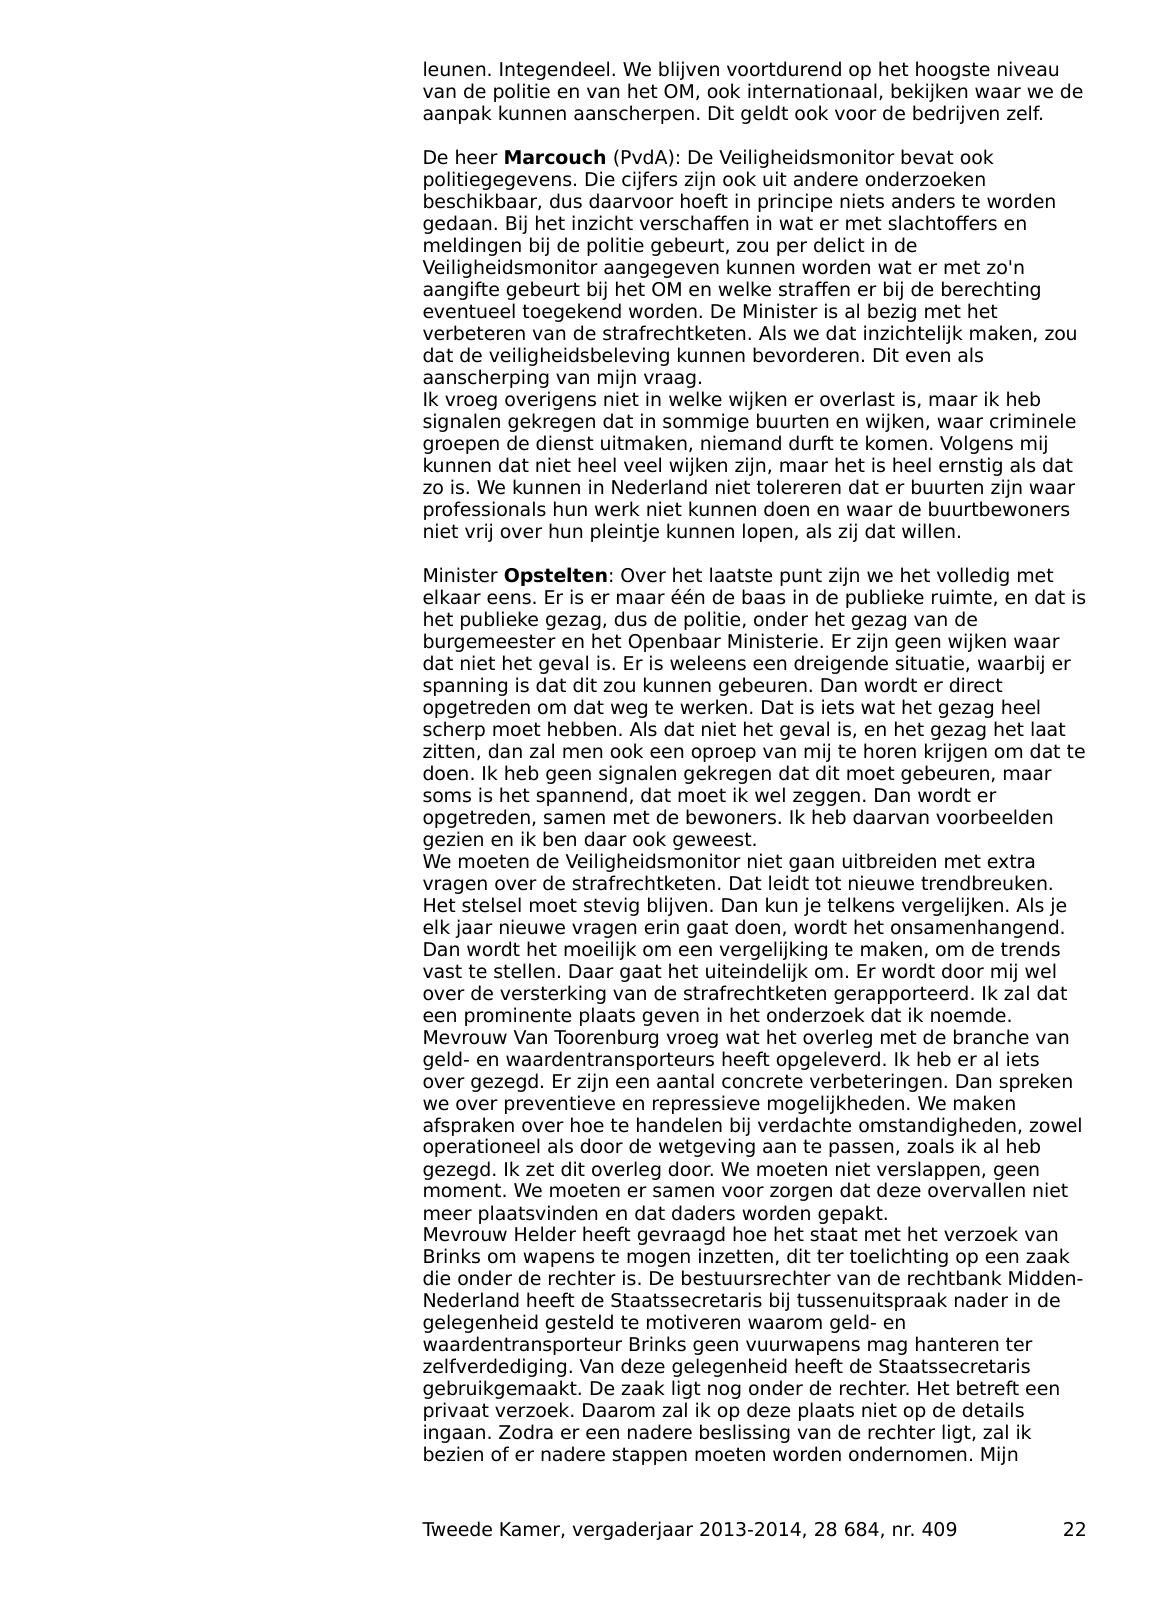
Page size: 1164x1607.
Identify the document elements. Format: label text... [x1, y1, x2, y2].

text Mevrouw Van Toorenburg vroeg wat het overleg met de branche van geld- en waardentransporteurs heeft opgeleverd. Ik heb er al iets over gezegd. Er zijn een aantal concrete verbeteringen. Dan spreken we over preventieve en repressieve mogelijkheden. We maken afspraken over hoe te handelen bij verdachte omstandigheden, zowel operationeel als door de wetgeving aan te passen, zoals ik al heb gezegd. Ik zet dit overleg door. We moeten niet verslappen, geen moment. We moeten er samen voor zorgen dat deze overvallen niet meer plaatsvinden en dat daders worden gepakt. [422, 1027, 1087, 1224]
text leunen. Integendeel. We blijven voortdurend op het hoogste niveau van de politie en van het OM, ook internationaal, bekijken waar we de aanpak kunnen aanscherpen. Dit geldt ook voor de bedrijven zelf. [422, 59, 1087, 125]
text Minister Opstelten: Over het laatste punt zijn we het volledig met elkaar eens. Er is er maar één de baas in de publieke ruimte, en dat is het publieke gezag, dus de politie, onder het gezag van de burgemeester en het Openbaar Ministerie. Er zijn geen wijken waar dat niet het geval is. Er is weleens een dreigende situatie, waarbij er spanning is dat dit zou kunnen gebeuren. Dan wordt er direct opgetreden om dat weg te werken. Dat is iets wat het gezag heel scherp moet hebben. Als dat niet het geval is, en het gezag het laat zitten, dan zal men ook een oproep van mij te horen krijgen om dat te doen. Ik heb geen signalen gekregen dat dit moet gebeuren, maar soms is het spannend, dat moet ik wel zeggen. Dan wordt er opgetreden, samen met de bewoners. Ik heb daarvan voorbeelden gezien en ik ben daar ook geweest. [422, 565, 1087, 851]
text De heer Marcouch (PvdA): De Veiligheidsmonitor bevat ook politiegegevens. Die cijfers zijn ook uit andere onderzoeken beschikbaar, dus daarvoor hoeft in principe niets anders te worden gedaan. Bij het inzicht verschaffen in wat er met slachtoffers en meldingen bij de politie gebeurt, zou per delict in de Veiligheidsmonitor aangegeven kunnen worden wat er met zo'n aangifte gebeurt bij het OM en welke straffen er bij de berechting eventueel toegekend worden. De Minister is al bezig met het verbeteren van de strafrechtketen. Als we dat inzichtelijk maken, zou dat de veiligheidsbeleving kunnen bevorderen. Dit even als aanscherping van mijn vraag. [422, 147, 1087, 389]
text Ik vroeg overigens niet in welke wijken er overlast is, maar ik heb signalen gekregen dat in sommige buurten en wijken, waar criminele groepen de dienst uitmaken, niemand durft te komen. Volgens mij kunnen dat niet heel veel wijken zijn, maar het is heel ernstig als dat zo is. We kunnen in Nederland niet tolereren dat er buurten zijn waar professionals hun werk niet kunnen doen en waar de buurtbewoners niet vrij over hun pleintje kunnen lopen, als zij dat willen. [422, 389, 1087, 543]
text We moeten de Veiligheidsmonitor niet gaan uitbreiden met extra vragen over de strafrechtketen. Dat leidt tot nieuwe trendbreuken. Het stelsel moet stevig blijven. Dan kun je telkens vergelijken. Als je elk jaar nieuwe vragen erin gaat doen, wordt het onsamenhangend. Dan wordt het moeilijk om een vergelijking te maken, om de trends vast te stellen. Daar gaat het uiteindelijk om. Er wordt door mij wel over de versterking van de strafrechtketen gerapporteerd. Ik zal dat een prominente plaats geven in het onderzoek dat ik noemde. [422, 851, 1087, 1027]
text Mevrouw Helder heeft gevraagd hoe het staat met het verzoek van Brinks om wapens te mogen inzetten, dit ter toelichting op een zaak die onder de rechter is. De bestuursrechter van de rechtbank Midden-Nederland heeft de Staatssecretaris bij tussenuitspraak nader in de gelegenheid gesteld te motiveren waarom geld- en waardentransporteur Brinks geen vuurwapens mag hanteren ter zelfverdediging. Van deze gelegenheid heeft de Staatssecretaris gebruikgemaakt. De zaak ligt nog onder de rechter. Het betreft een privaat verzoek. Daarom zal ik op deze plaats niet op de details ingaan. Zodra er een nadere beslissing van de rechter ligt, zal ik bezien of er nadere stappen moeten worden ondernomen. Mijn [422, 1224, 1087, 1466]
